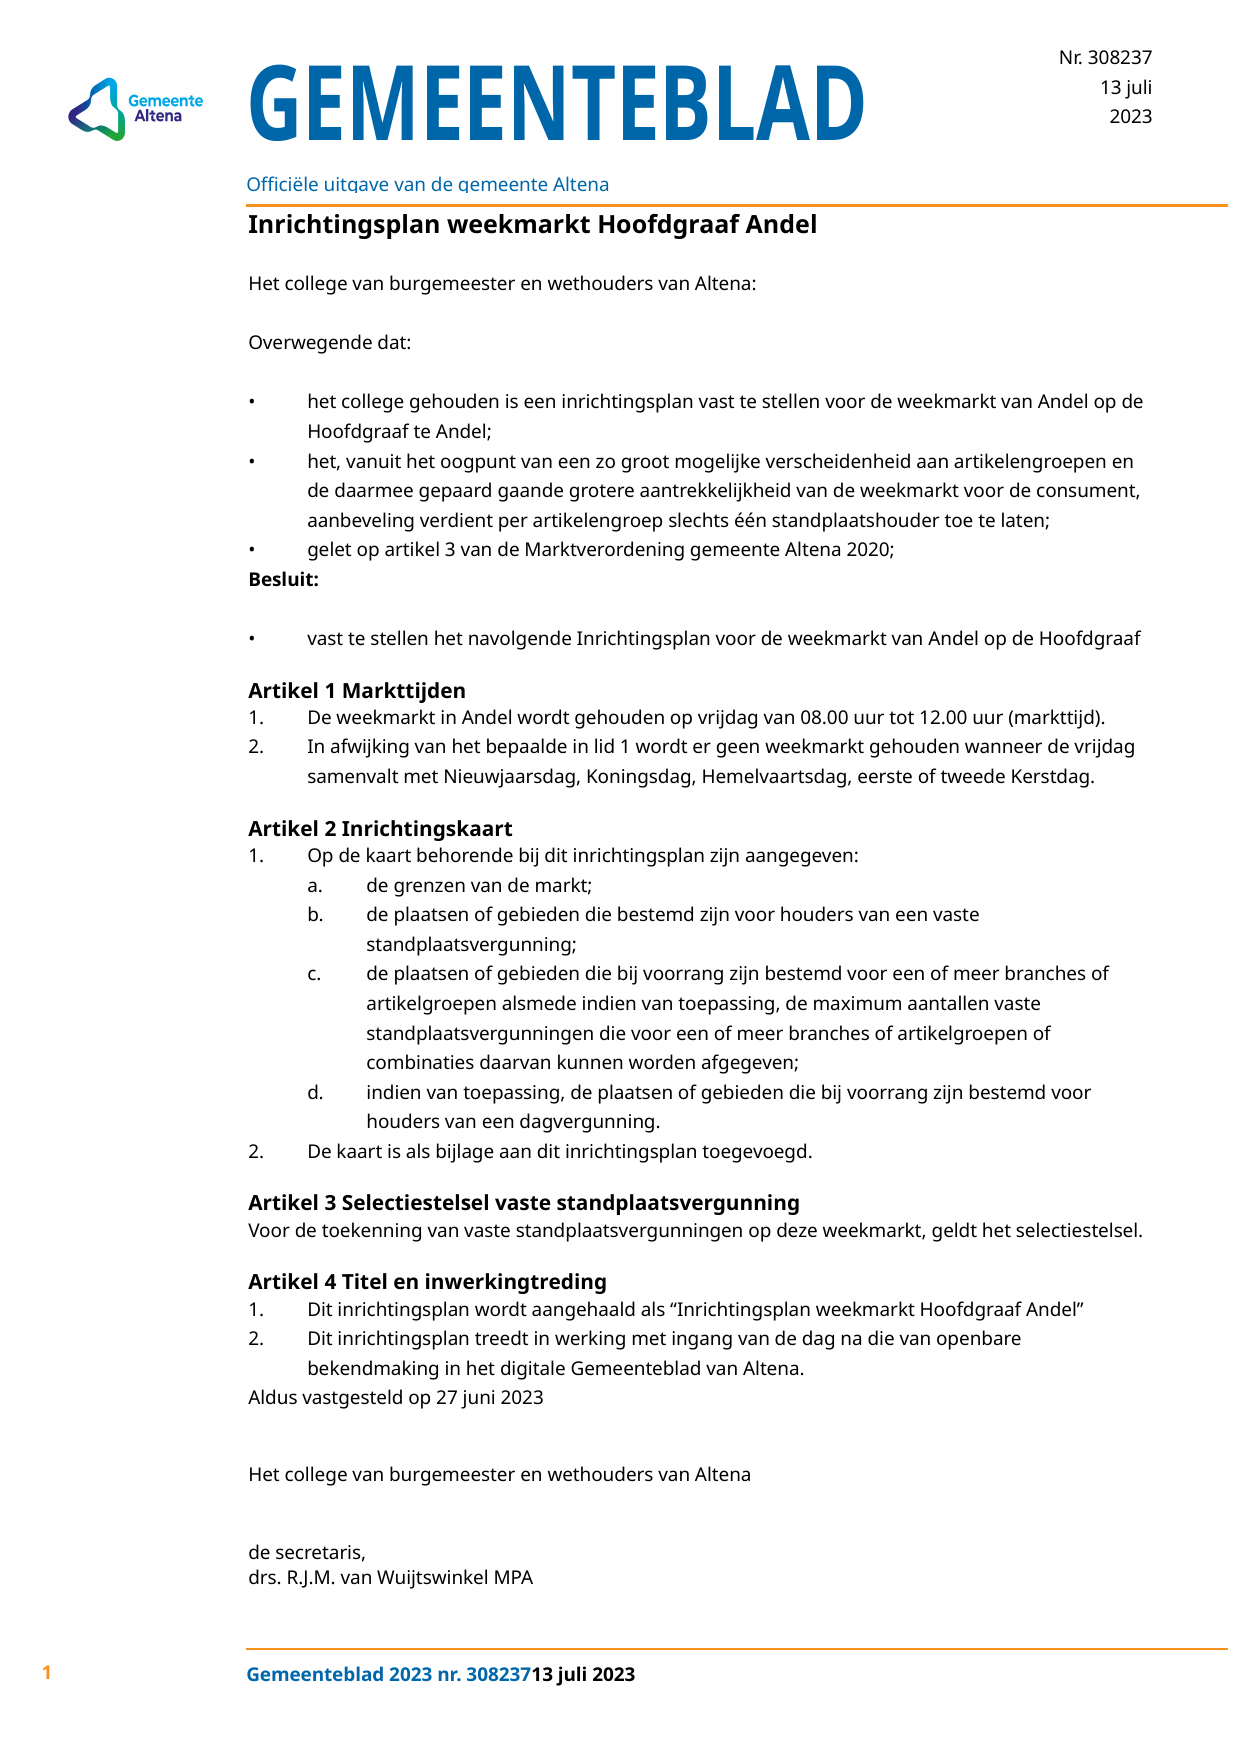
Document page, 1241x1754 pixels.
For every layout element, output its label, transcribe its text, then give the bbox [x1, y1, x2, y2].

text Inrichtingsplan weekmarkt Hoofdgraaf Andel [248, 207, 1152, 241]
list de plaatsen of gebieden die bestemd zijn voor houders van een vaste standplaatsvergunning; [307, 901, 1152, 957]
text Artikel 4 Titel en inwerkingtreding [248, 1267, 1152, 1296]
list de plaatsen of gebieden die bij voorrang zijn bestemd voor een of meer branches of artikelgroepen alsmede indien van toepassing, de maximum aantallen vaste standplaatsvergunningen die voor een of meer branches of artikelgroepen of combinaties daarvan kunnen worden afgegeven; [307, 961, 1152, 1075]
text Artikel 2 Inrichtingskaart [248, 814, 1152, 842]
text Besluit: [248, 566, 1152, 592]
text Het college van burgemeester en wethouders van Altena: [248, 270, 1152, 296]
list Op de kaart behorende bij dit inrichtingsplan zijn aangegeven: [248, 842, 1152, 868]
text Het college van burgemeester en wethouders van Altena [248, 1462, 1152, 1487]
text Voor de toekenning van vaste standplaatsvergunningen op deze weekmarkt, geldt het selectiestelsel. [248, 1217, 1152, 1243]
text Overwegende dat: [248, 329, 1152, 355]
list het college gehouden is een inrichtingsplan vast te stellen voor de weekmarkt van Andel op de Hoofdgraaf te Andel; [248, 389, 1152, 444]
list vast te stellen het navolgende Inrichtingsplan voor de weekmarkt van Andel op de Hoofdgraaf [248, 625, 1152, 651]
list De weekmarkt in Andel wordt gehouden op vrijdag van 08.00 uur tot 12.00 uur (markttijd). [248, 704, 1152, 730]
list de grenzen van de markt; [307, 872, 1152, 897]
text Artikel 1 Markttijden [248, 676, 1152, 704]
list gelet op artikel 3 van de Marktverordening gemeente Altena 2020; [248, 537, 1152, 562]
text drs. R.J.M. van Wuijtswinkel MPA [248, 1564, 1152, 1590]
text de secretaris, [248, 1539, 1152, 1564]
list De kaart is als bijlage aan dit inrichtingsplan toegevoegd. [248, 1138, 1152, 1164]
list indien van toepassing, de plaatsen of gebieden die bij voorrang zijn bestemd voor houders van een dagvergunning. [307, 1079, 1152, 1134]
list In afwijking van het bepaalde in lid 1 wordt er geen weekmarkt gehouden wanneer de vrijdag samenvalt met Nieuwjaarsdag, Koningsdag, Hemelvaartsdag, eerste of tweede Kerstdag. [248, 734, 1152, 789]
text Artikel 3 Selectiestelsel vaste standplaatsvergunning [248, 1188, 1152, 1217]
picture [41, 47, 231, 172]
text Aldus vastgesteld op 27 juni 2023 [248, 1384, 1152, 1410]
list Dit inrichtingsplan wordt aangehaald als “Inrichtingsplan weekmarkt Hoofdgraaf Andel” [248, 1296, 1152, 1321]
list Dit inrichtingsplan treedt in werking met ingang van de dag na die van openbare bekendmaking in het digitale Gemeenteblad van Altena. [248, 1325, 1152, 1381]
list het, vanuit het oogpunt van een zo groot mogelijke verscheidenheid aan artikelengroepen en de daarmee gepaard gaande grotere aantrekkelijkheid van de weekmarkt voor de consument, aanbeveling verdient per artikelengroep slechts één standplaatshouder toe te laten; [248, 448, 1152, 533]
